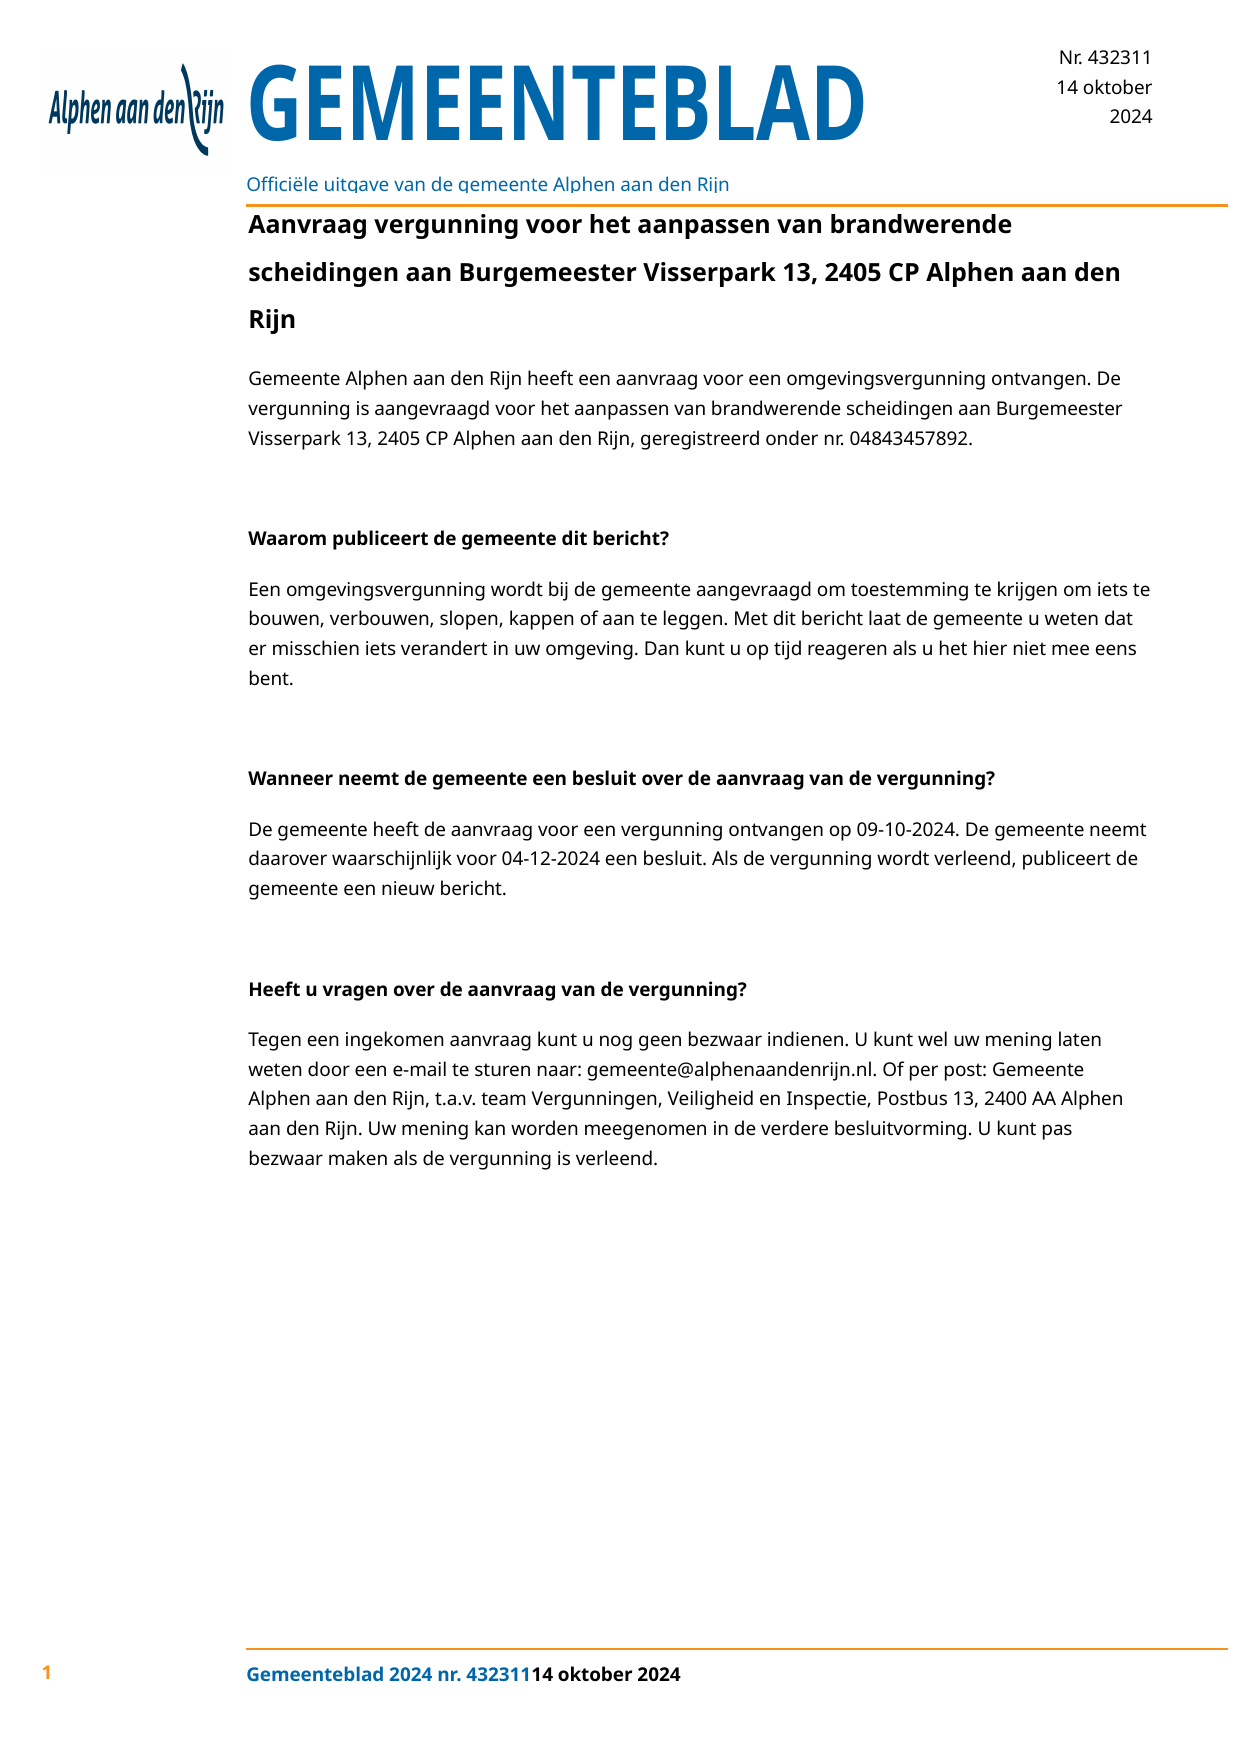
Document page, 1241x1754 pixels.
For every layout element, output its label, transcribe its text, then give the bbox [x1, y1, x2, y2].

text Wanneer neemt de gemeente een besluit over de aanvraag van de vergunning? [248, 766, 1152, 791]
text De gemeente heeft de aanvraag voor een vergunning ontvangen op 09-10-2024. De gemeente neemt daarover waarschijnlijk voor 04-12-2024 een besluit. Als de vergunning wordt verleend, publiceert de gemeente een nieuw bericht. [248, 816, 1152, 901]
text Waarom publiceert de gemeente dit bericht? [248, 526, 1152, 551]
text Heeft u vragen over de aanvraag van de vergunning? [248, 976, 1152, 1002]
text Tegen een ingekomen aanvraag kunt u nog geen bezwaar indienen. U kunt wel uw mening laten weten door een e-mail te sturen naar: gemeente@alphenaandenrijn.nl. Of per post: Gemeente Alphen aan den Rijn, t.a.v. team Vergunningen, Veiligheid en Inspectie, Postbus 13, 2400 AA Alphen aan den Rijn. Uw mening kan worden meegenomen in de verdere besluitvorming. U kunt pas bezwaar maken als de vergunning is verleend. [248, 1026, 1152, 1170]
text Een omgevingsvergunning wordt bij de gemeente aangevraagd om toestemming te krijgen om iets te bouwen, verbouwen, slopen, kappen of aan te leggen. Met dit bericht laat de gemeente u weten dat er misschien iets verandert in uw omgeving. Dan kunt u op tijd reageren als u het hier niet mee eens bent. [248, 576, 1152, 690]
picture [41, 47, 231, 172]
text Gemeente Alphen aan den Rijn heeft een aanvraag voor een omgevingsvergunning ontvangen. De vergunning is aangevraagd voor het aanpassen van brandwerende scheidingen aan Burgemeester Visserpark 13, 2405 CP Alphen aan den Rijn, geregistreerd onder nr. 04843457892. [248, 366, 1152, 450]
text Aanvraag vergunning voor het aanpassen van brandwerende scheidingen aan Burgemeester Visserpark 13, 2405 CP Alphen aan den Rijn [248, 207, 1152, 336]
